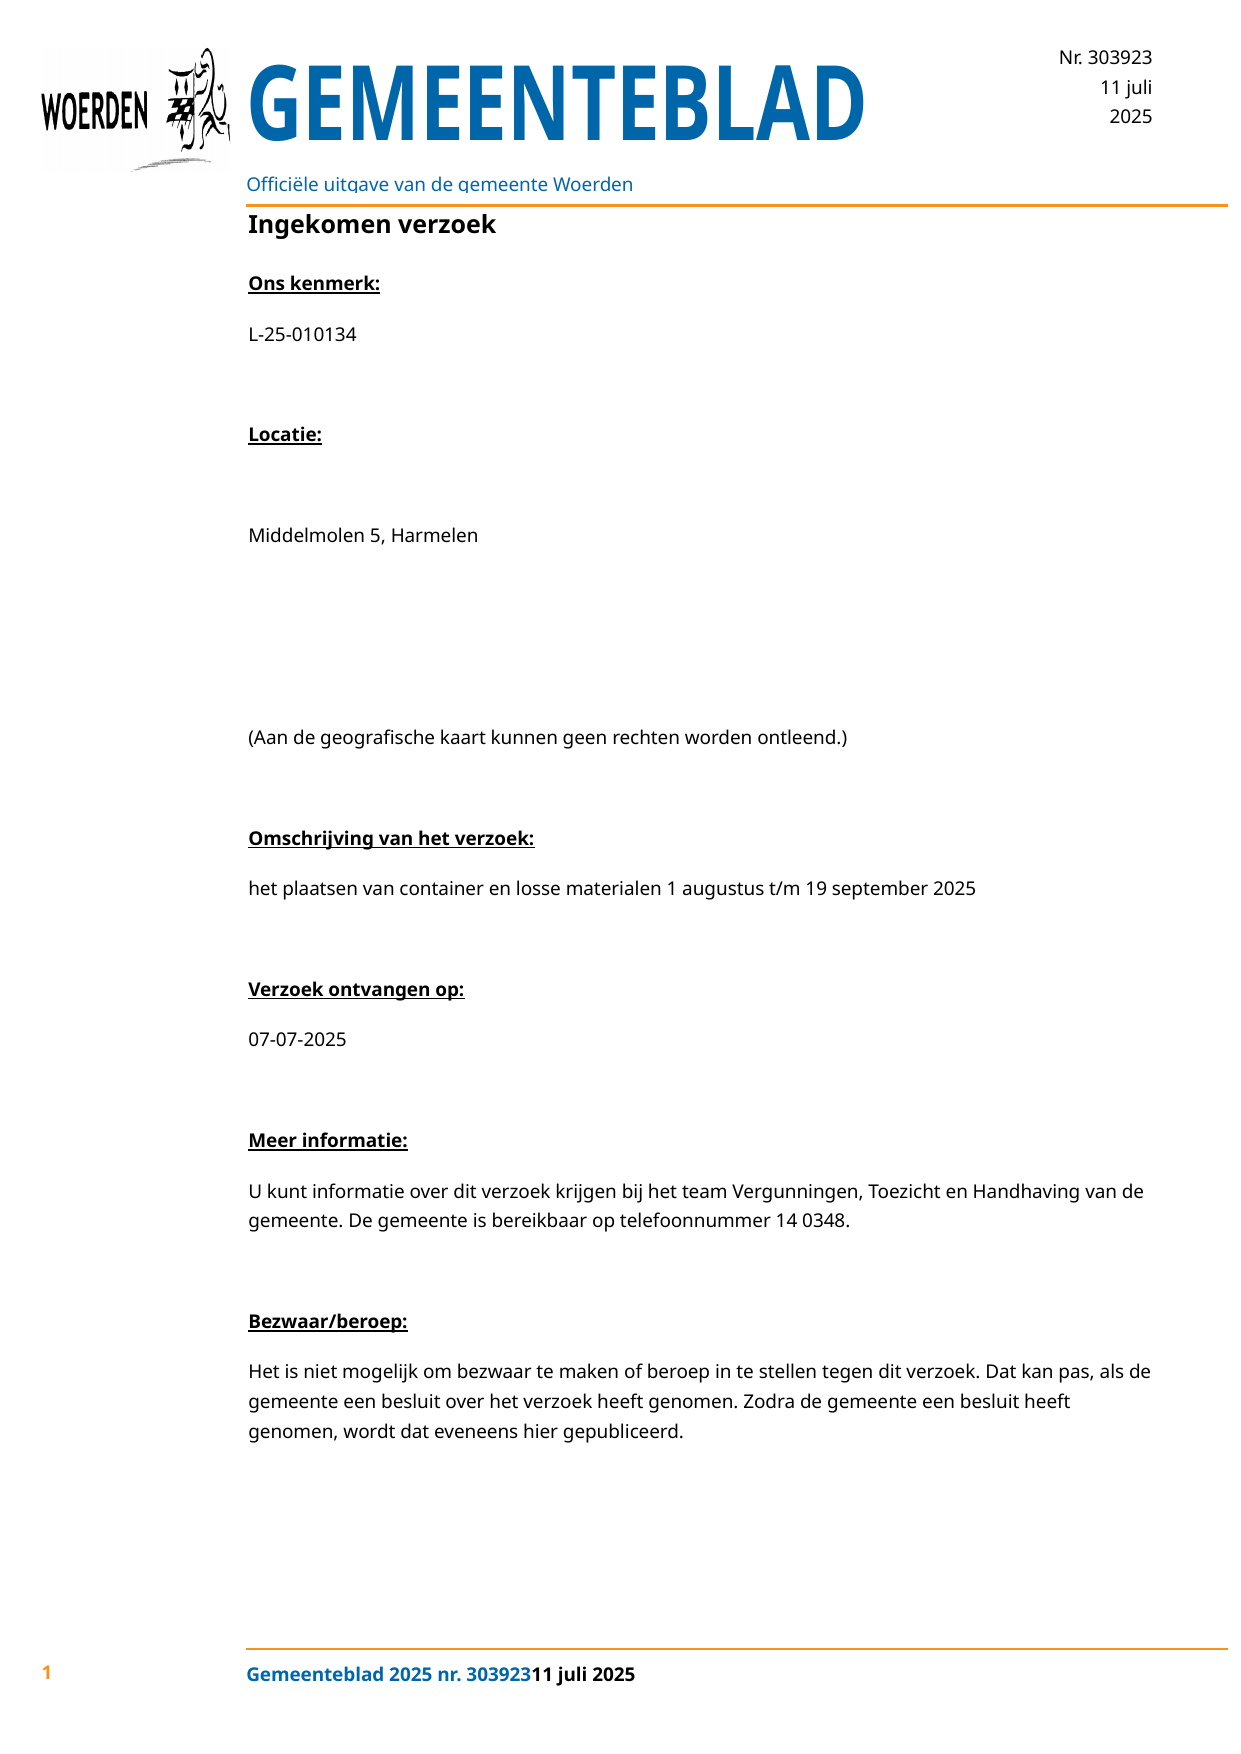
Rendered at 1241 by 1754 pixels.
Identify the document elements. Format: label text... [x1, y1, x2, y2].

text Ingekomen verzoek [248, 207, 1152, 241]
text Meer informatie: [248, 1127, 1152, 1153]
text Bezwaar/beroep: [248, 1308, 1152, 1334]
text U kunt informatie over dit verzoek krijgen bij het team Vergunningen, Toezicht en Handhaving van de gemeente. De gemeente is bereikbaar op telefoonnummer 14 0348. [248, 1178, 1152, 1233]
text Ons kenmerk: [248, 270, 1152, 296]
picture [41, 47, 231, 172]
text Middelmolen 5, Harmelen [248, 522, 1152, 548]
text (Aan de geografische kaart kunnen geen rechten worden ontleend.) [248, 724, 1152, 750]
text Locatie: [248, 422, 1152, 447]
text het plaatsen van container en losse materialen 1 augustus t/m 19 september 2025 [248, 875, 1152, 901]
text L-25-010134 [248, 321, 1152, 346]
text Het is niet mogelijk om bezwaar te maken of beroep in te stellen tegen dit verzoek. Dat kan pas, als de gemeente een besluit over het verzoek heeft genomen. Zodra de gemeente een besluit heeft genomen, wordt dat eveneens hier gepubliceerd. [248, 1359, 1152, 1443]
text Verzoek ontvangen op: [248, 976, 1152, 1002]
text Omschrijving van het verzoek: [248, 825, 1152, 851]
text 07-07-2025 [248, 1027, 1152, 1052]
